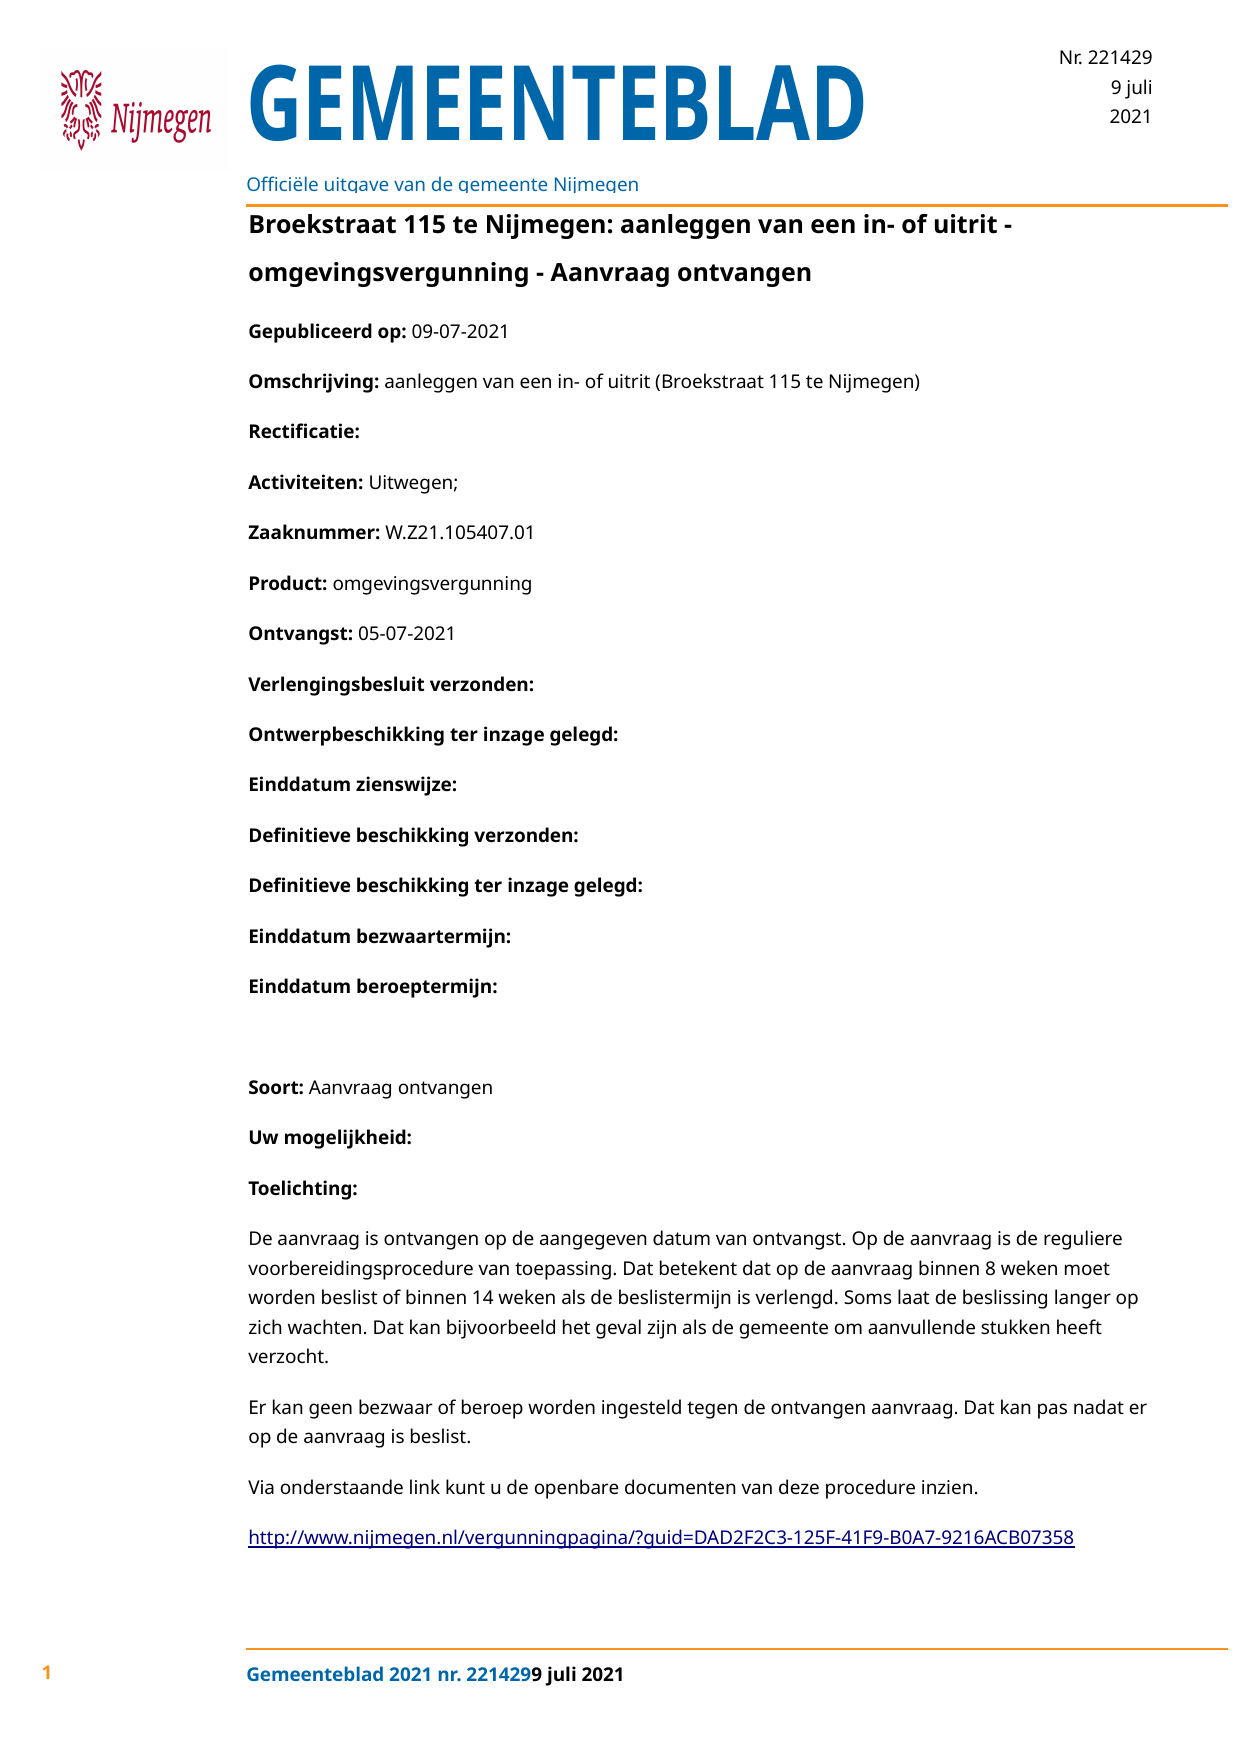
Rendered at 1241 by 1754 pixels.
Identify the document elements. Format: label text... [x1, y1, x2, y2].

text Definitieve beschikking verzonden: [248, 822, 1152, 848]
text Er kan geen bezwaar of beroep worden ingesteld tegen de ontvangen aanvraag. Dat kan pas nadat er op de aanvraag is beslist. [248, 1394, 1152, 1449]
text Einddatum bezwaartermijn: [248, 923, 1152, 949]
picture [41, 47, 231, 172]
text Ontvangst: 05-07-2021 [248, 620, 1152, 646]
text Omschrijving: aanleggen van een in- of uitrit (Broekstraat 115 te Nijmegen) [248, 368, 1152, 394]
text Zaaknummer: W.Z21.105407.01 [248, 519, 1152, 545]
text Definitieve beschikking ter inzage gelegd: [248, 872, 1152, 898]
text Via onderstaande link kunt u de openbare documenten van deze procedure inzien. [248, 1474, 1152, 1500]
text Broekstraat 115 te Nijmegen: aanleggen van een in- of uitrit - omgevingsvergunning - Aanvraag ontvangen [248, 207, 1152, 288]
text Soort: Aanvraag ontvangen [248, 1074, 1152, 1100]
text Rectificatie: [248, 419, 1152, 444]
text De aanvraag is ontvangen op de aangegeven datum van ontvangst. Op de aanvraag is de reguliere voorbereidingsprocedure van toepassing. Dat betekent dat op de aanvraag binnen 8 weken moet worden beslist of binnen 14 weken als de beslistermijn is verlengd. Soms laat de beslissing langer op zich wachten. Dat kan bijvoorbeeld het geval zijn als de gemeente om aanvullende stukken heeft verzocht. [248, 1225, 1152, 1369]
text http://www.nijmegen.nl/vergunningpagina/?guid=DAD2F2C3-125F-41F9-B0A7-9216ACB07358 [248, 1524, 1152, 1550]
text Ontwerpbeschikking ter inzage gelegd: [248, 721, 1152, 747]
text Verlengingsbesluit verzonden: [248, 671, 1152, 697]
text Toelichting: [248, 1175, 1152, 1201]
text Einddatum beroeptermijn: [248, 973, 1152, 999]
text Gepubliceerd op: 09-07-2021 [248, 318, 1152, 344]
text Product: omgevingsvergunning [248, 570, 1152, 596]
text Activiteiten: Uitwegen; [248, 469, 1152, 495]
text Einddatum zienswijze: [248, 772, 1152, 797]
text Uw mogelijkheid: [248, 1124, 1152, 1150]
